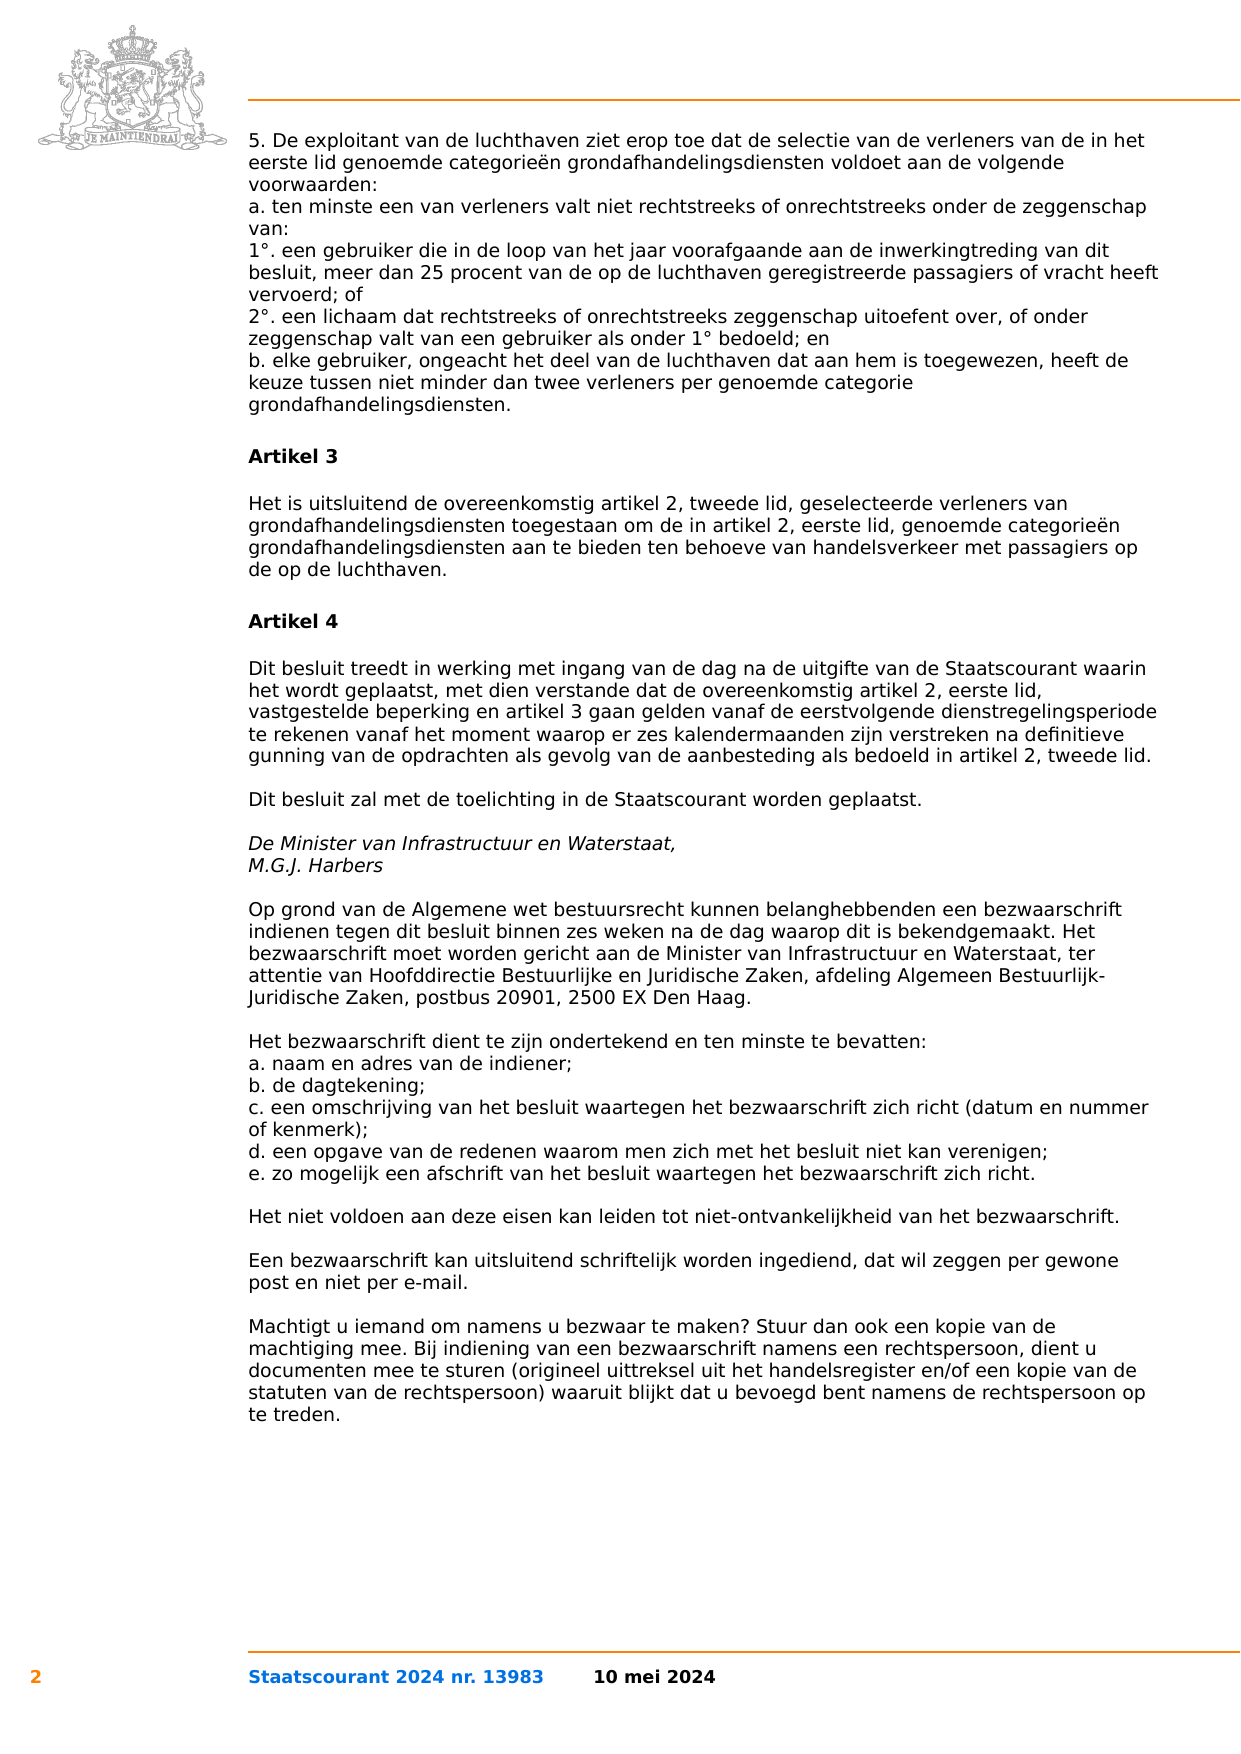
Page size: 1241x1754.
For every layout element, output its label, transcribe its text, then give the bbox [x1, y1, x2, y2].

text c. een omschrijving van het besluit waartegen het bezwaarschrift zich richt (datum en nummer of kenmerk); [248, 1097, 1163, 1141]
text a. naam en adres van de indiener; [248, 1053, 1163, 1075]
text Op grond van de Algemene wet bestuursrecht kunnen belanghebbenden een bezwaarschrift indienen tegen dit besluit binnen zes weken na de dag waarop dit is bekendgemaakt. Het bezwaarschrift moet worden gericht aan de Minister van Infrastructuur en Waterstaat, ter attentie van Hoofddirectie Bestuurlijke en Juridische Zaken, afdeling Algemeen Bestuurlijk-Juridische Zaken, postbus 20901, 2500 EX Den Haag. [248, 899, 1163, 1009]
text Dit besluit treedt in werking met ingang van de dag na de uitgifte van de Staatscourant waarin het wordt geplaatst, met dien verstande dat de overeenkomstig artikel 2, eerste lid, vastgestelde beperking en artikel 3 gaan gelden vanaf de eerstvolgende dienstregelingsperiode te rekenen vanaf het moment waarop er zes kalendermaanden zijn verstreken na definitieve gunning van de opdrachten als gevolg van de aanbesteding als bedoeld in artikel 2, tweede lid. [248, 657, 1163, 767]
text Het niet voldoen aan deze eisen kan leiden tot niet-ontvankelijkheid van het bezwaarschrift. [248, 1206, 1163, 1228]
text Het bezwaarschrift dient te zijn ondertekend en ten minste te bevatten: [248, 1031, 1163, 1053]
text b. elke gebruiker, ongeacht het deel van de luchthaven dat aan hem is toegewezen, heeft de keuze tussen niet minder dan twee verleners per genoemde categorie grondafhandelingsdiensten. [248, 350, 1163, 416]
text 2°. een lichaam dat rechtstreeks of onrechtstreeks zeggenschap uitoefent over, of onder zeggenschap valt van een gebruiker als onder 1° bedoeld; en [248, 306, 1163, 350]
text a. ten minste een van verleners valt niet rechtstreeks of onrechtstreeks onder de zeggenschap van: [248, 196, 1163, 240]
text De Minister van Infrastructuur en Waterstaat, M.G.J. Harbers [248, 833, 1163, 877]
text 1°. een gebruiker die in de loop van het jaar voorafgaande aan de inwerkingtreding van dit besluit, meer dan 25 procent van de op de luchthaven geregistreerde passagiers of vracht heeft vervoerd; of [248, 240, 1163, 306]
subtitle Artikel 4 [248, 611, 1163, 632]
text Het is uitsluitend de overeenkomstig artikel 2, tweede lid, geselecteerde verleners van grondafhandelingsdiensten toegestaan om de in artikel 2, eerste lid, genoemde categorieën grondafhandelingsdiensten aan te bieden ten behoeve van handelsverkeer met passagiers op de op de luchthaven. [248, 493, 1163, 581]
text b. de dagtekening; [248, 1075, 1163, 1097]
text 5. De exploitant van de luchthaven ziet erop toe dat de selectie van de verleners van de in het eerste lid genoemde categorieën grondafhandelingsdiensten voldoet aan de volgende voorwaarden: [248, 130, 1163, 196]
subtitle Artikel 3 [248, 446, 1163, 468]
text Een bezwaarschrift kan uitsluitend schriftelijk worden ingediend, dat wil zeggen per gewone post en niet per e-mail. [248, 1250, 1163, 1294]
text Dit besluit zal met de toelichting in de Staatscourant worden geplaatst. [248, 789, 1163, 811]
text Machtigt u iemand om namens u bezwaar te maken? Stuur dan ook een kopie van de machtiging mee. Bij indiening van een bezwaarschrift namens een rechtspersoon, dient u documenten mee te sturen (origineel uittreksel uit het handelsregister en/of een kopie van de statuten van de rechtspersoon) waaruit blijkt dat u bevoegd bent namens de rechtspersoon op te treden. [248, 1316, 1163, 1426]
text d. een opgave van de redenen waarom men zich met het besluit niet kan verenigen; [248, 1141, 1163, 1163]
picture [38, 25, 227, 150]
text e. zo mogelijk een afschrift van het besluit waartegen het bezwaarschrift zich richt. [248, 1163, 1163, 1184]
